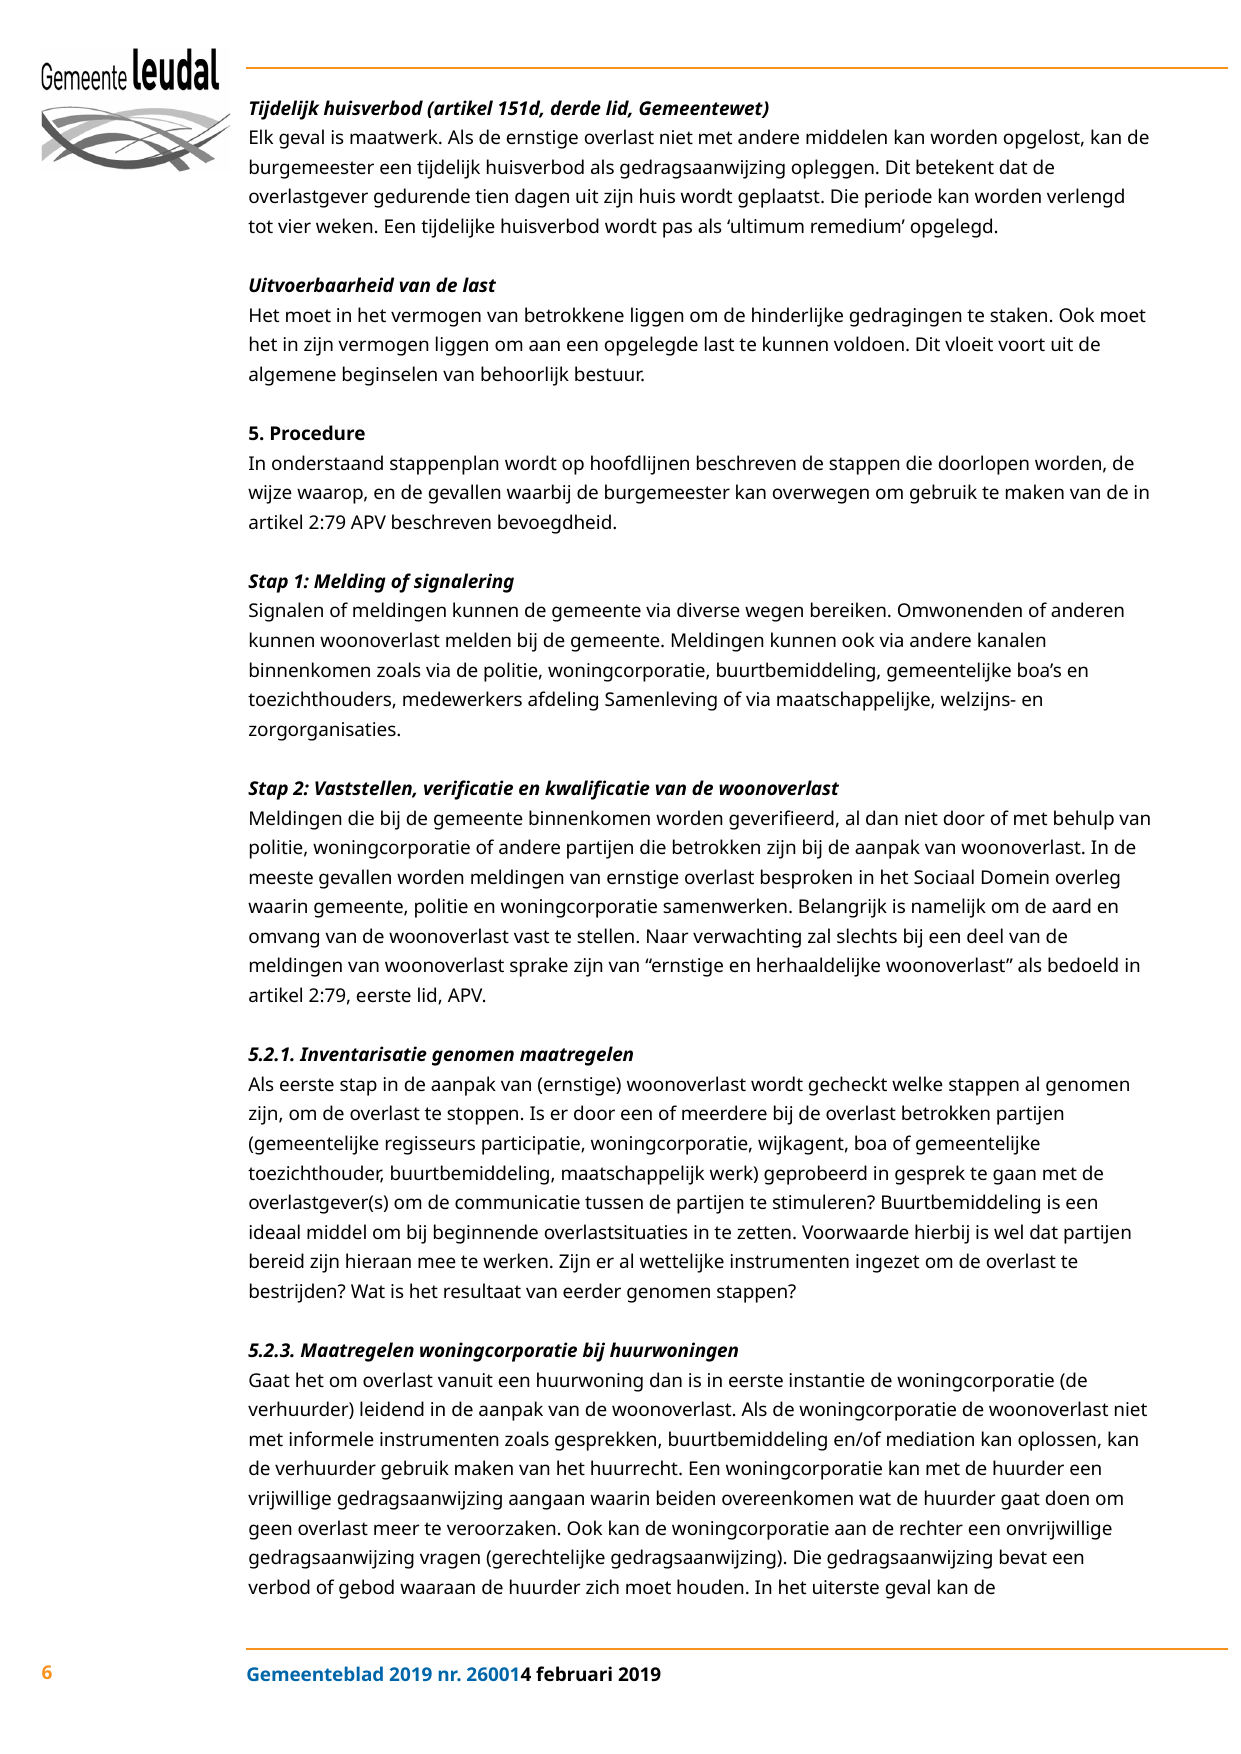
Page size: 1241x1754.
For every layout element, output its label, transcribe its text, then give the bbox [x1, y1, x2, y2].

text In onderstaand stappenplan wordt op hoofdlijnen beschreven de stappen die doorlopen worden, de wijze waarop, en de gevallen waarbij de burgemeester kan overwegen om gebruik te maken van de in artikel 2:79 APV beschreven bevoegdheid. [248, 450, 1152, 535]
text Meldingen die bij de gemeente binnenkomen worden geverifieerd, al dan niet door of met behulp van politie, woningcorporatie of andere partijen die betrokken zijn bij de aanpak van woonoverlast. In de meeste gevallen worden meldingen van ernstige overlast besproken in het Sociaal Domein overleg waarin gemeente, politie en woningcorporatie samenwerken. Belangrijk is namelijk om de aard en omvang van de woonoverlast vast te stellen. Naar verwachting zal slechts bij een deel van de meldingen van woonoverlast sprake zijn van “ernstige en herhaaldelijke woonoverlast” als bedoeld in artikel 2:79, eerste lid, APV. [248, 805, 1152, 1008]
picture [41, 47, 231, 172]
text 5.2.1. Inventarisatie genomen maatregelen [248, 1041, 1152, 1067]
text Stap 2: Vaststellen, verificatie en kwalificatie van de woonoverlast [248, 775, 1152, 801]
text 5. Procedure [248, 420, 1152, 446]
text Het moet in het vermogen van betrokkene liggen om de hinderlijke gedragingen te staken. Ook moet het in zijn vermogen liggen om aan een opgelegde last te kunnen voldoen. Dit vloeit voort uit de algemene beginselen van behoorlijk bestuur. [248, 302, 1152, 387]
text Stap 1: Melding of signalering [248, 568, 1152, 594]
text Elk geval is maatwerk. Als de ernstige overlast niet met andere middelen kan worden opgelost, kan de burgemeester een tijdelijk huisverbod als gedragsaanwijzing opleggen. Dit betekent dat de overlastgever gedurende tien dagen uit zijn huis wordt geplaatst. Die periode kan worden verlengd tot vier weken. Een tijdelijke huisverbod wordt pas als ‘ultimum remedium’ opgelegd. [248, 124, 1152, 239]
text Tijdelijk huisverbod (artikel 151d, derde lid, Gemeentewet) [248, 95, 1152, 121]
text 5.2.3. Maatregelen woningcorporatie bij huurwoningen [248, 1337, 1152, 1363]
text Als eerste stap in de aanpak van (ernstige) woonoverlast wordt gecheckt welke stappen al genomen zijn, om de overlast te stoppen. Is er door een of meerdere bij de overlast betrokken partijen (gemeentelijke regisseurs participatie, woningcorporatie, wijkagent, boa of gemeentelijke toezichthouder, buurtbemiddeling, maatschappelijk werk) geprobeerd in gesprek te gaan met de overlastgever(s) om de communicatie tussen de partijen te stimuleren? Buurtbemiddeling is een ideaal middel om bij beginnende overlastsituaties in te zetten. Voorwaarde hierbij is wel dat partijen bereid zijn hieraan mee te werken. Zijn er al wettelijke instrumenten ingezet om de overlast te bestrijden? Wat is het resultaat van eerder genomen stappen? [248, 1071, 1152, 1304]
text Gaat het om overlast vanuit een huurwoning dan is in eerste instantie de woningcorporatie (de verhuurder) leidend in de aanpak van de woonoverlast. Als de woningcorporatie de woonoverlast niet met informele instrumenten zoals gesprekken, buurtbemiddeling en/of mediation kan oplossen, kan de verhuurder gebruik maken van het huurrecht. Een woningcorporatie kan met de huurder een vrijwillige gedragsaanwijzing aangaan waarin beiden overeenkomen wat de huurder gaat doen om geen overlast meer te veroorzaken. Ook kan de woningcorporatie aan de rechter een onvrijwillige gedragsaanwijzing vragen (gerechtelijke gedragsaanwijzing). Die gedragsaanwijzing bevat een verbod of gebod waaraan de huurder zich moet houden. In het uiterste geval kan de [248, 1367, 1152, 1600]
text Signalen of meldingen kunnen de gemeente via diverse wegen bereiken. Omwonenden of anderen kunnen woonoverlast melden bij de gemeente. Meldingen kunnen ook via andere kanalen binnenkomen zoals via de politie, woningcorporatie, buurtbemiddeling, gemeentelijke boa’s en toezichthouders, medewerkers afdeling Samenleving of via maatschappelijke, welzijns- en zorgorganisaties. [248, 598, 1152, 742]
text Uitvoerbaarheid van de last [248, 272, 1152, 298]
